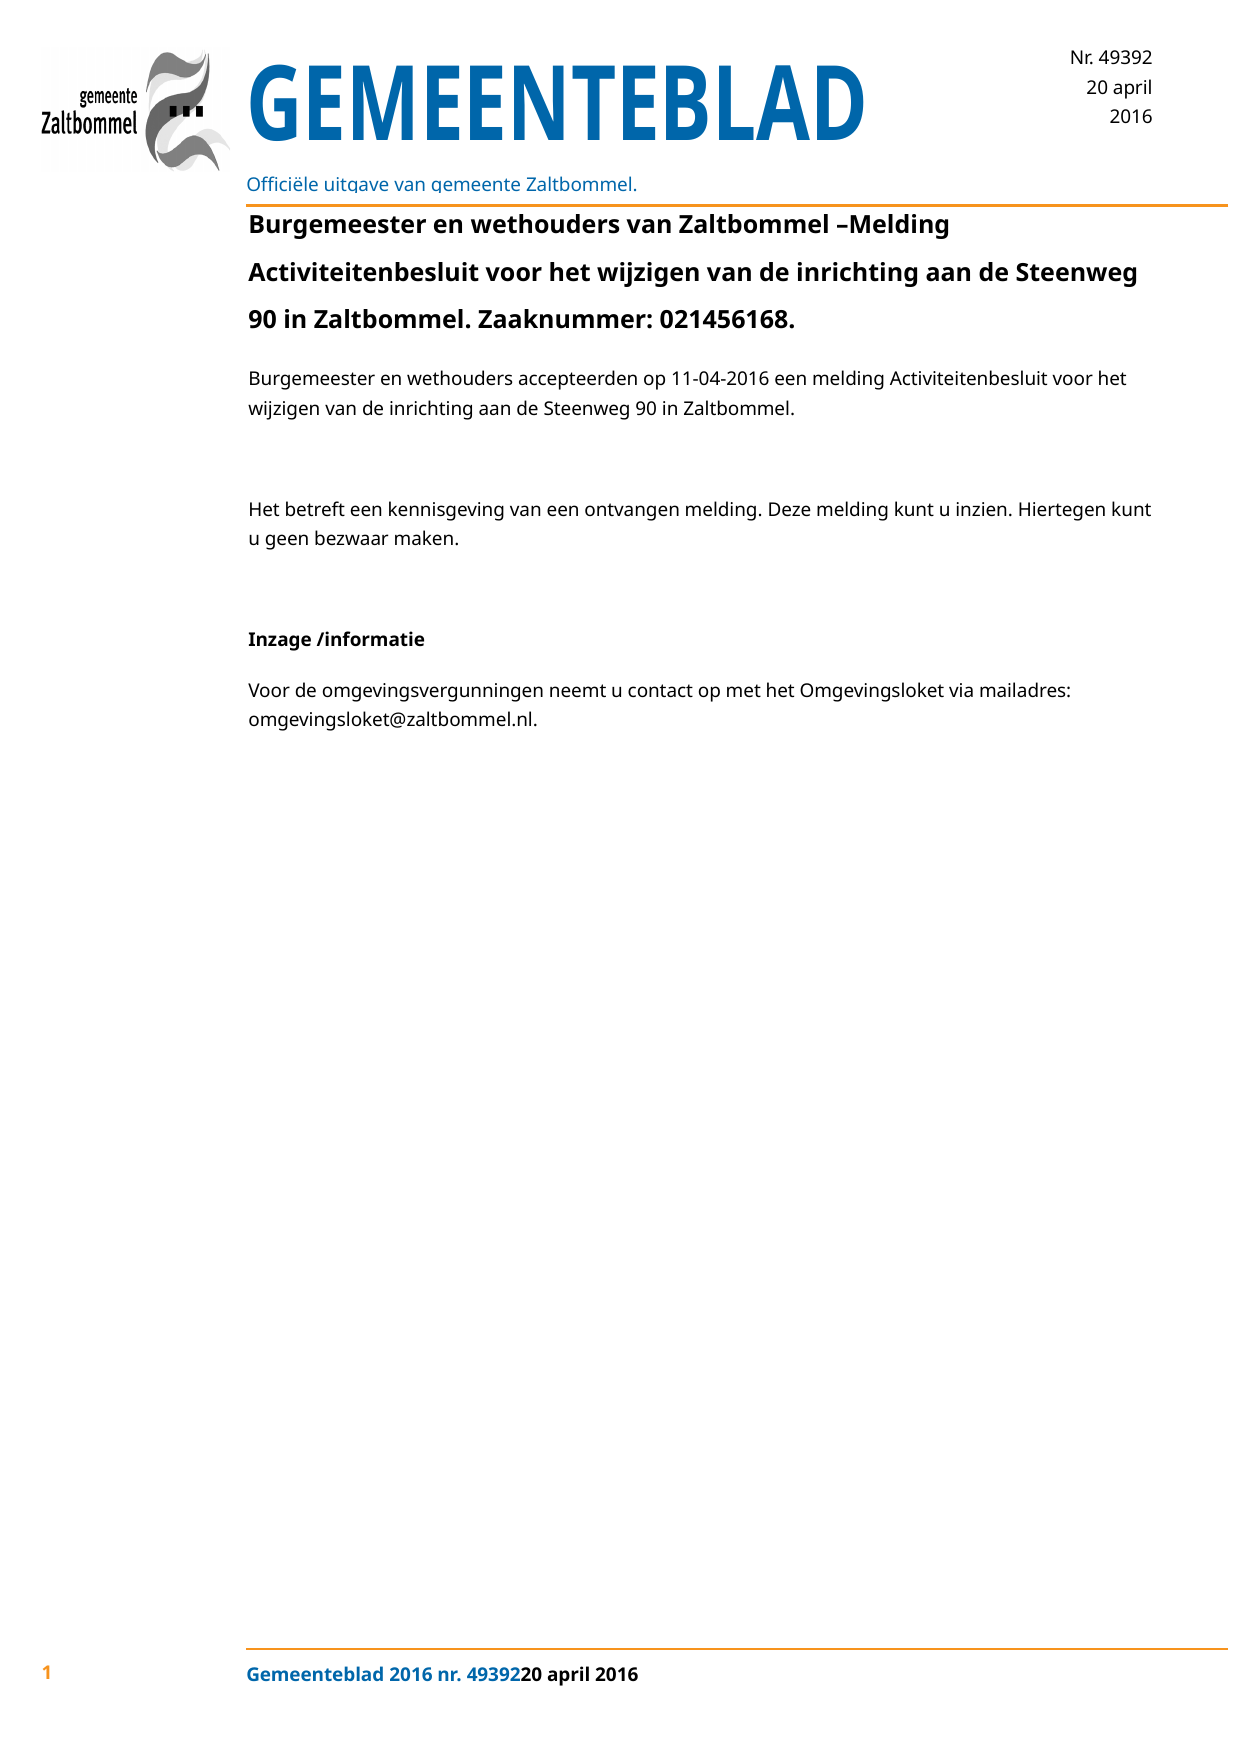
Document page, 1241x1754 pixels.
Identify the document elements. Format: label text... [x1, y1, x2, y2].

text Burgemeester en wethouders van Zaltbommel –Melding Activiteitenbesluit voor het wijzigen van de inrichting aan de Steenweg 90 in Zaltbommel. Zaaknummer: 021456168. [248, 207, 1152, 336]
text Het betreft een kennisgeving van een ontvangen melding. Deze melding kunt u inzien. Hiertegen kunt u geen bezwaar maken. [248, 496, 1152, 551]
text Burgemeester en wethouders accepteerden op 11-04-2016 een melding Activiteitenbesluit voor het wijzigen van de inrichting aan de Steenweg 90 in Zaltbommel. [248, 366, 1152, 421]
text Voor de omgevingsvergunningen neemt u contact op met het Omgevingsloket via mailadres: omgevingsloket@zaltbommel.nl. [248, 677, 1152, 732]
picture [41, 47, 231, 172]
text Inzage /informatie [248, 626, 1152, 652]
